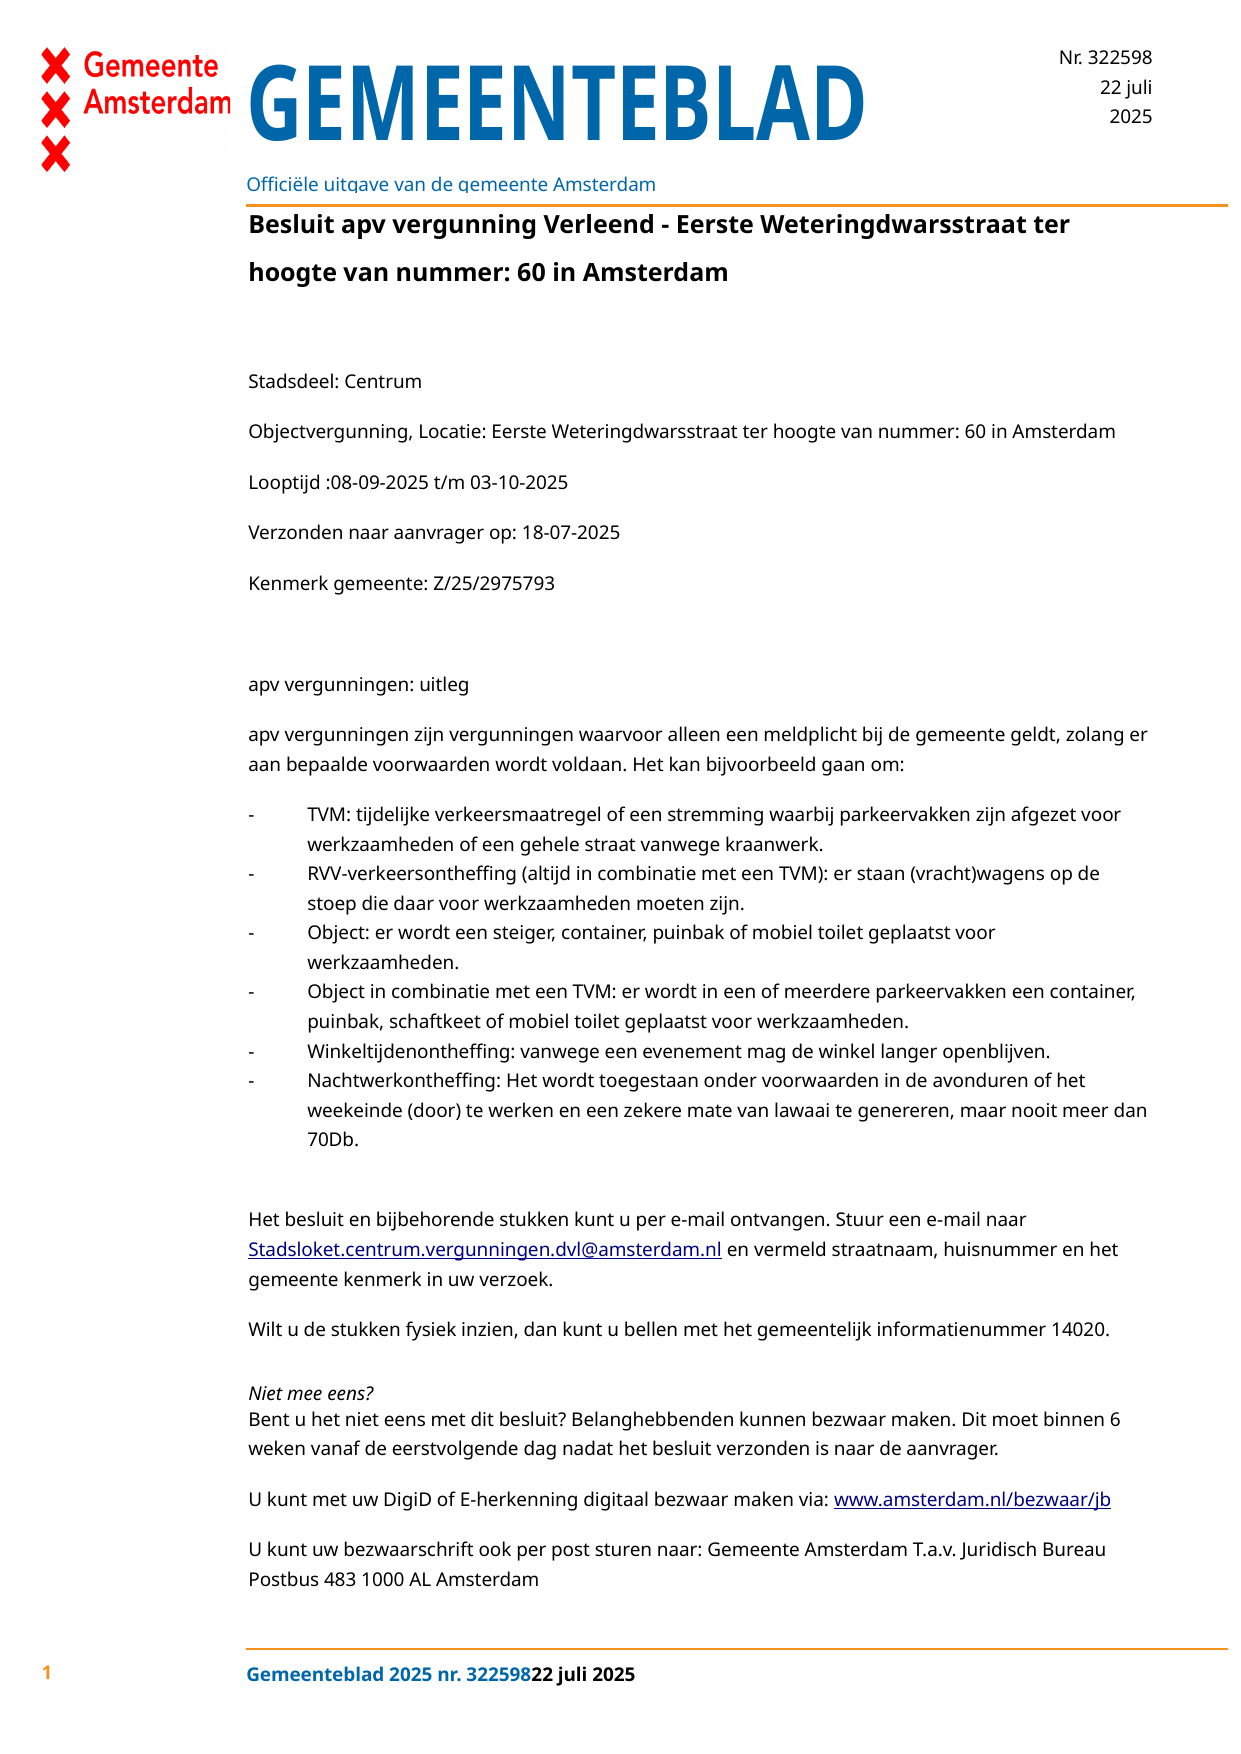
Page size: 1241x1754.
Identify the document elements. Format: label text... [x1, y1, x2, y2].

text Niet mee eens? [248, 1380, 1152, 1406]
picture [41, 47, 231, 172]
text apv vergunningen zijn vergunningen waarvoor alleen een meldplicht bij de gemeente geldt, zolang er aan bepaalde voorwaarden wordt voldaan. Het kan bijvoorbeeld gaan om: [248, 721, 1152, 777]
text U kunt met uw DigiD of E-herkenning digitaal bezwaar maken via: www.amsterdam.nl/bezwaar/jb [248, 1486, 1152, 1512]
text Wilt u de stukken fysiek inzien, dan kunt u bellen met het gemeentelijk informatienummer 14020. [248, 1316, 1152, 1342]
text Stadsdeel: Centrum [248, 368, 1152, 394]
text apv vergunningen: uitleg [248, 671, 1152, 697]
list Nachtwerkontheffing: Het wordt toegestaan onder voorwaarden in de avonduren of het weekeinde (door) te werken en een zekere mate van lawaai te genereren, maar nooit meer dan 70Db. [248, 1067, 1152, 1152]
list Object in combinatie met een TVM: er wordt in een of meerdere parkeervakken een container, puinbak, schaftkeet of mobiel toilet geplaatst voor werkzaamheden. [248, 979, 1152, 1034]
text U kunt uw bezwaarschrift ook per post sturen naar: Gemeente Amsterdam T.a.v. Juridisch Bureau Postbus 483 1000 AL Amsterdam [248, 1536, 1152, 1592]
text Bent u het niet eens met dit besluit? Belanghebbenden kunnen bezwaar maken. Dit moet binnen 6 weken vanaf de eerstvolgende dag nadat het besluit verzonden is naar de aanvrager. [248, 1406, 1152, 1461]
list TVM: tijdelijke verkeersmaatregel of een stremming waarbij parkeervakken zijn afgezet voor werkzaamheden of een gehele straat vanwege kraanwerk. [248, 801, 1152, 857]
text Besluit apv vergunning Verleend - Eerste Weteringdwarsstraat ter hoogte van nummer: 60 in Amsterdam [248, 207, 1152, 288]
text Looptijd :08-09-2025 t/m 03-10-2025 [248, 469, 1152, 495]
text Het besluit en bijbehorende stukken kunt u per e-mail ontvangen. Stuur een e-mail naar Stadsloket.centrum.vergunningen.dvl@amsterdam.nl en vermeld straatnaam, huisnummer en het gemeente kenmerk in uw verzoek. [248, 1207, 1152, 1292]
text Objectvergunning, Locatie: Eerste Weteringdwarsstraat ter hoogte van nummer: 60 in Amsterdam [248, 419, 1152, 444]
text Kenmerk gemeente: Z/25/2975793 [248, 570, 1152, 596]
list Winkeltijdenontheffing: vanwege een evenement mag de winkel langer openblijven. [248, 1038, 1152, 1064]
list Object: er wordt een steiger, container, puinbak of mobiel toilet geplaatst voor werkzaamheden. [248, 919, 1152, 975]
list RVV-verkeersontheffing (altijd in combinatie met een TVM): er staan (vracht)wagens op de stoep die daar voor werkzaamheden moeten zijn. [248, 860, 1152, 916]
text Verzonden naar aanvrager op: 18-07-2025 [248, 519, 1152, 545]
